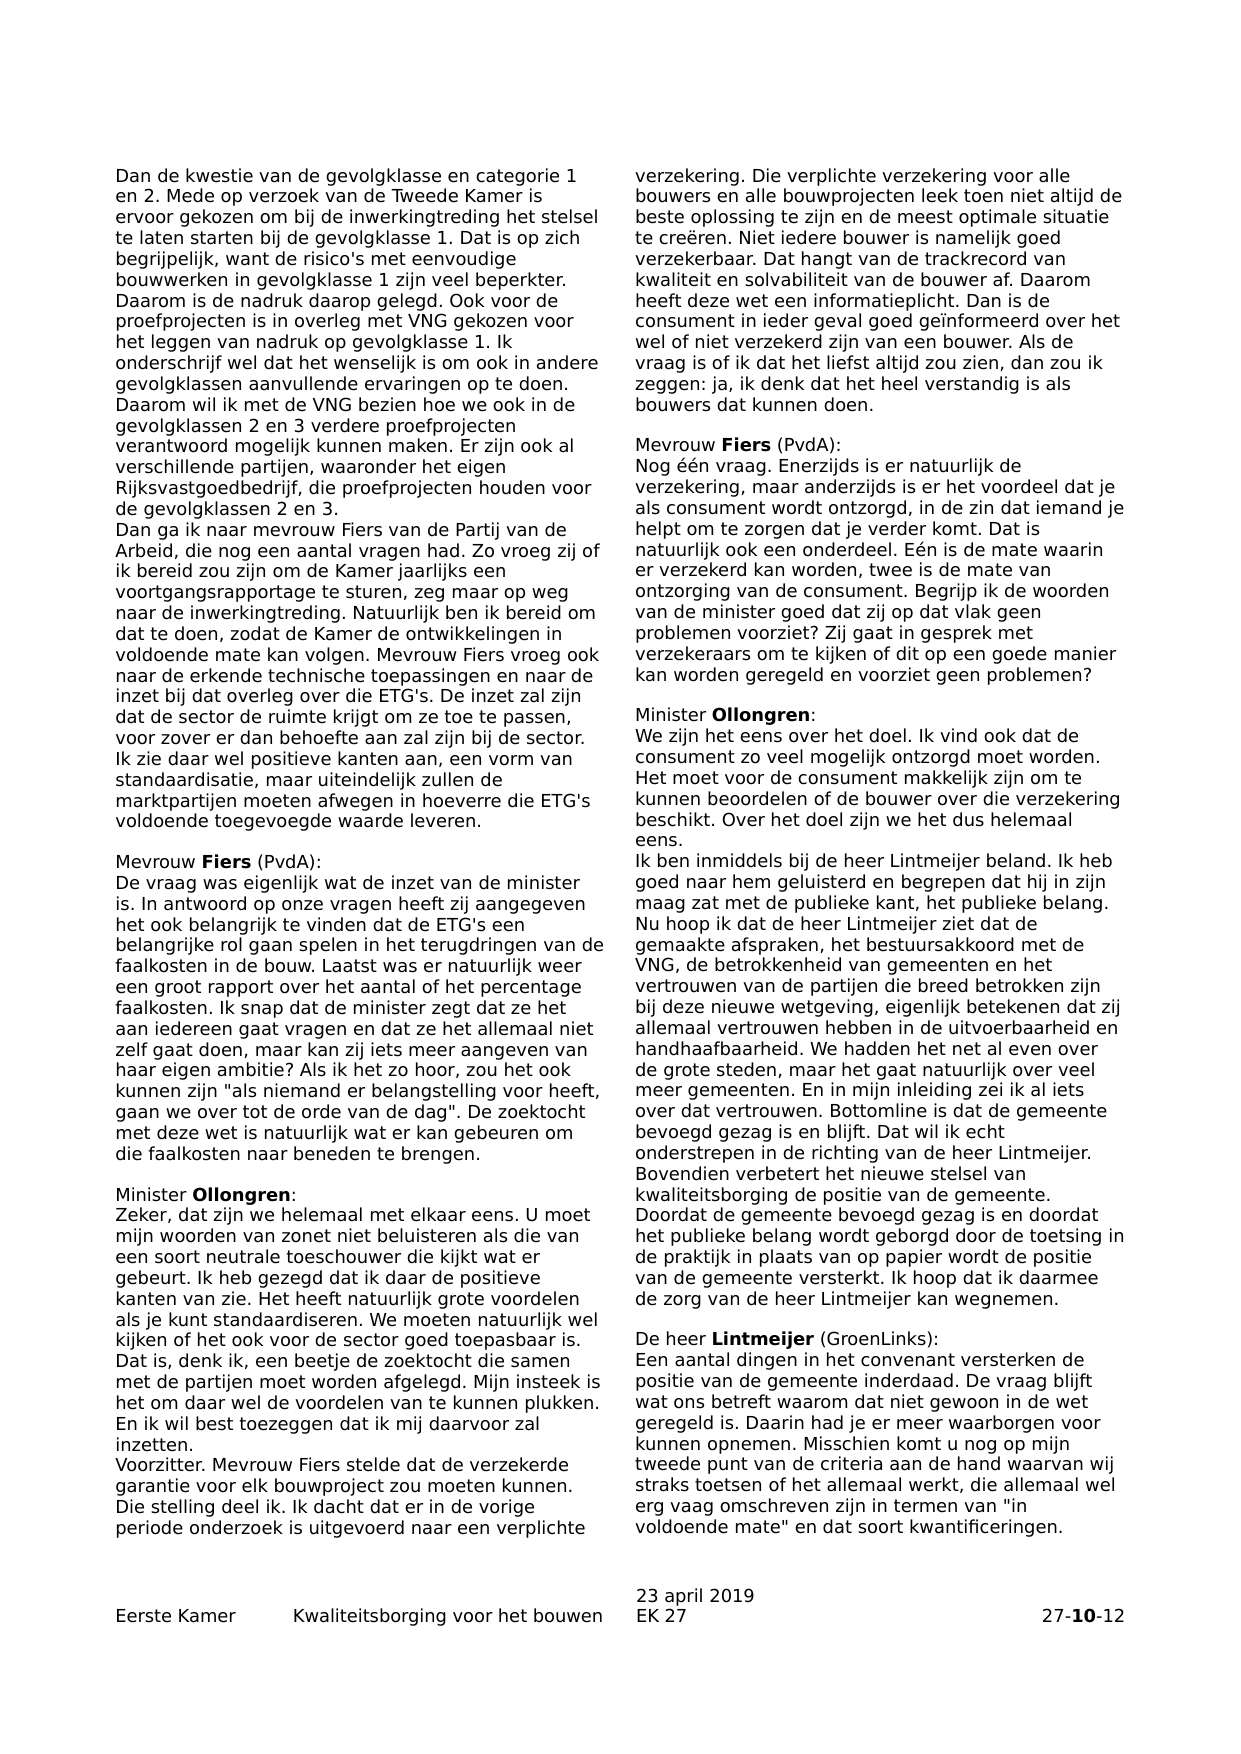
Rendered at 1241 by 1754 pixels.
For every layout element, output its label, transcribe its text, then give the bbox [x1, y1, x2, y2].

text We zijn het eens over het doel. Ik vind ook dat de consument zo veel mogelijk ontzorgd moet worden. Het moet voor de consument makkelijk zijn om te kunnen beoordelen of de bouwer over die verzekering beschikt. Over het doel zijn we het dus helemaal eens. [635, 726, 1125, 851]
text Minister Ollongren: [635, 705, 1125, 726]
text Ik ben inmiddels bij de heer Lintmeijer beland. Ik heb goed naar hem geluisterd en begrepen dat hij in zijn maag zat met de publieke kant, het publieke belang. Nu hoop ik dat de heer Lintmeijer ziet dat de gemaakte afspraken, het bestuursakkoord met de VNG, de betrokkenheid van gemeenten en het vertrouwen van de partijen die breed betrokken zijn bij deze nieuwe wetgeving, eigenlijk betekenen dat zij allemaal vertrouwen hebben in de uitvoerbaarheid en handhaafbaarheid. We hadden het net al even over de grote steden, maar het gaat natuurlijk over veel meer gemeenten. En in mijn inleiding zei ik al iets over dat vertrouwen. Bottomline is dat de gemeente bevoegd gezag is en blijft. Dat wil ik echt onderstrepen in de richting van de heer Lintmeijer. Bovendien verbetert het nieuwe stelsel van kwaliteitsborging de positie van de gemeente. Doordat de gemeente bevoegd gezag is en doordat het publieke belang wordt geborgd door de toetsing in de praktijk in plaats van op papier wordt de positie van de gemeente versterkt. Ik hoop dat ik daarmee de zorg van de heer Lintmeijer kan wegnemen. [635, 851, 1125, 1309]
text verzekering. Die verplichte verzekering voor alle bouwers en alle bouwprojecten leek toen niet altijd de beste oplossing te zijn en de meest optimale situatie te creëren. Niet iedere bouwer is namelijk goed verzekerbaar. Dat hangt van de trackrecord van kwaliteit en solvabiliteit van de bouwer af. Daarom heeft deze wet een informatieplicht. Dan is de consument in ieder geval goed geïnformeerd over het wel of niet verzekerd zijn van een bouwer. Als de vraag is of ik dat het liefst altijd zou zien, dan zou ik zeggen: ja, ik denk dat het heel verstandig is als bouwers dat kunnen doen. [635, 165, 1125, 415]
text Een aantal dingen in het convenant versterken de positie van de gemeente inderdaad. De vraag blijft wat ons betreft waarom dat niet gewoon in de wet geregeld is. Daarin had je er meer waarborgen voor kunnen opnemen. Misschien komt u nog op mijn tweede punt van de criteria aan de hand waarvan wij straks toetsen of het allemaal werkt, die allemaal wel erg vaag omschreven zijn in termen van "in voldoende mate" en dat soort kwantificeringen. [635, 1350, 1125, 1537]
text De heer Lintmeijer (GroenLinks): [635, 1329, 1125, 1350]
text Zeker, dat zijn we helemaal met elkaar eens. U moet mijn woorden van zonet niet beluisteren als die van een soort neutrale toeschouwer die kijkt wat er gebeurt. Ik heb gezegd dat ik daar de positieve kanten van zie. Het heeft natuurlijk grote voordelen als je kunt standaardiseren. We moeten natuurlijk wel kijken of het ook voor de sector goed toepasbaar is. Dat is, denk ik, een beetje de zoektocht die samen met de partijen moet worden afgelegd. Mijn insteek is het om daar wel de voordelen van te kunnen plukken. En ik wil best toezeggen dat ik mij daarvoor zal inzetten. [115, 1205, 605, 1455]
text Nog één vraag. Enerzijds is er natuurlijk de verzekering, maar anderzijds is er het voordeel dat je als consument wordt ontzorgd, in de zin dat iemand je helpt om te zorgen dat je verder komt. Dat is natuurlijk ook een onderdeel. Eén is de mate waarin er verzekerd kan worden, twee is de mate van ontzorging van de consument. Begrijp ik de woorden van de minister goed dat zij op dat vlak geen problemen voorziet? Zij gaat in gesprek met verzekeraars om te kijken of dit op een goede manier kan worden geregeld en voorziet geen problemen? [635, 456, 1125, 685]
text Mevrouw Fiers (PvdA): [635, 435, 1125, 456]
text Voorzitter. Mevrouw Fiers stelde dat de verzekerde garantie voor elk bouwproject zou moeten kunnen. Die stelling deel ik. Ik dacht dat er in de vorige periode onderzoek is uitgevoerd naar een verplichte [115, 1455, 605, 1538]
text Dan de kwestie van de gevolgklasse en categorie 1 en 2. Mede op verzoek van de Tweede Kamer is ervoor gekozen om bij de inwerkingtreding het stelsel te laten starten bij de gevolgklasse 1. Dat is op zich begrijpelijk, want de risico's met eenvoudige bouwwerken in gevolgklasse 1 zijn veel beperkter. Daarom is de nadruk daarop gelegd. Ook voor de proefprojecten is in overleg met VNG gekozen voor het leggen van nadruk op gevolgklasse 1. Ik onderschrijf wel dat het wenselijk is om ook in andere gevolgklassen aanvullende ervaringen op te doen. Daarom wil ik met de VNG bezien hoe we ook in de gevolgklassen 2 en 3 verdere proefprojecten verantwoord mogelijk kunnen maken. Er zijn ook al verschillende partijen, waaronder het eigen Rijksvastgoedbedrijf, die proefprojecten houden voor de gevolgklassen 2 en 3. [115, 165, 605, 519]
text Minister Ollongren: [115, 1184, 605, 1205]
text Dan ga ik naar mevrouw Fiers van de Partij van de Arbeid, die nog een aantal vragen had. Zo vroeg zij of ik bereid zou zijn om de Kamer jaarlijks een voortgangsrapportage te sturen, zeg maar op weg naar de inwerkingtreding. Natuurlijk ben ik bereid om dat te doen, zodat de Kamer de ontwikkelingen in voldoende mate kan volgen. Mevrouw Fiers vroeg ook naar de erkende technische toepassingen en naar de inzet bij dat overleg over die ETG's. De inzet zal zijn dat de sector de ruimte krijgt om ze toe te passen, voor zover er dan behoefte aan zal zijn bij de sector. Ik zie daar wel positieve kanten aan, een vorm van standaardisatie, maar uiteindelijk zullen de marktpartijen moeten afwegen in hoeverre die ETG's voldoende toegevoegde waarde leveren. [115, 519, 605, 832]
text De vraag was eigenlijk wat de inzet van de minister is. In antwoord op onze vragen heeft zij aangegeven het ook belangrijk te vinden dat de ETG's een belangrijke rol gaan spelen in het terugdringen van de faalkosten in de bouw. Laatst was er natuurlijk weer een groot rapport over het aantal of het percentage faalkosten. Ik snap dat de minister zegt dat ze het aan iedereen gaat vragen en dat ze het allemaal niet zelf gaat doen, maar kan zij iets meer aangeven van haar eigen ambitie? Als ik het zo hoor, zou het ook kunnen zijn "als niemand er belangstelling voor heeft, gaan we over tot de orde van de dag". De zoektocht met deze wet is natuurlijk wat er kan gebeuren om die faalkosten naar beneden te brengen. [115, 873, 605, 1164]
text Mevrouw Fiers (PvdA): [115, 852, 605, 873]
